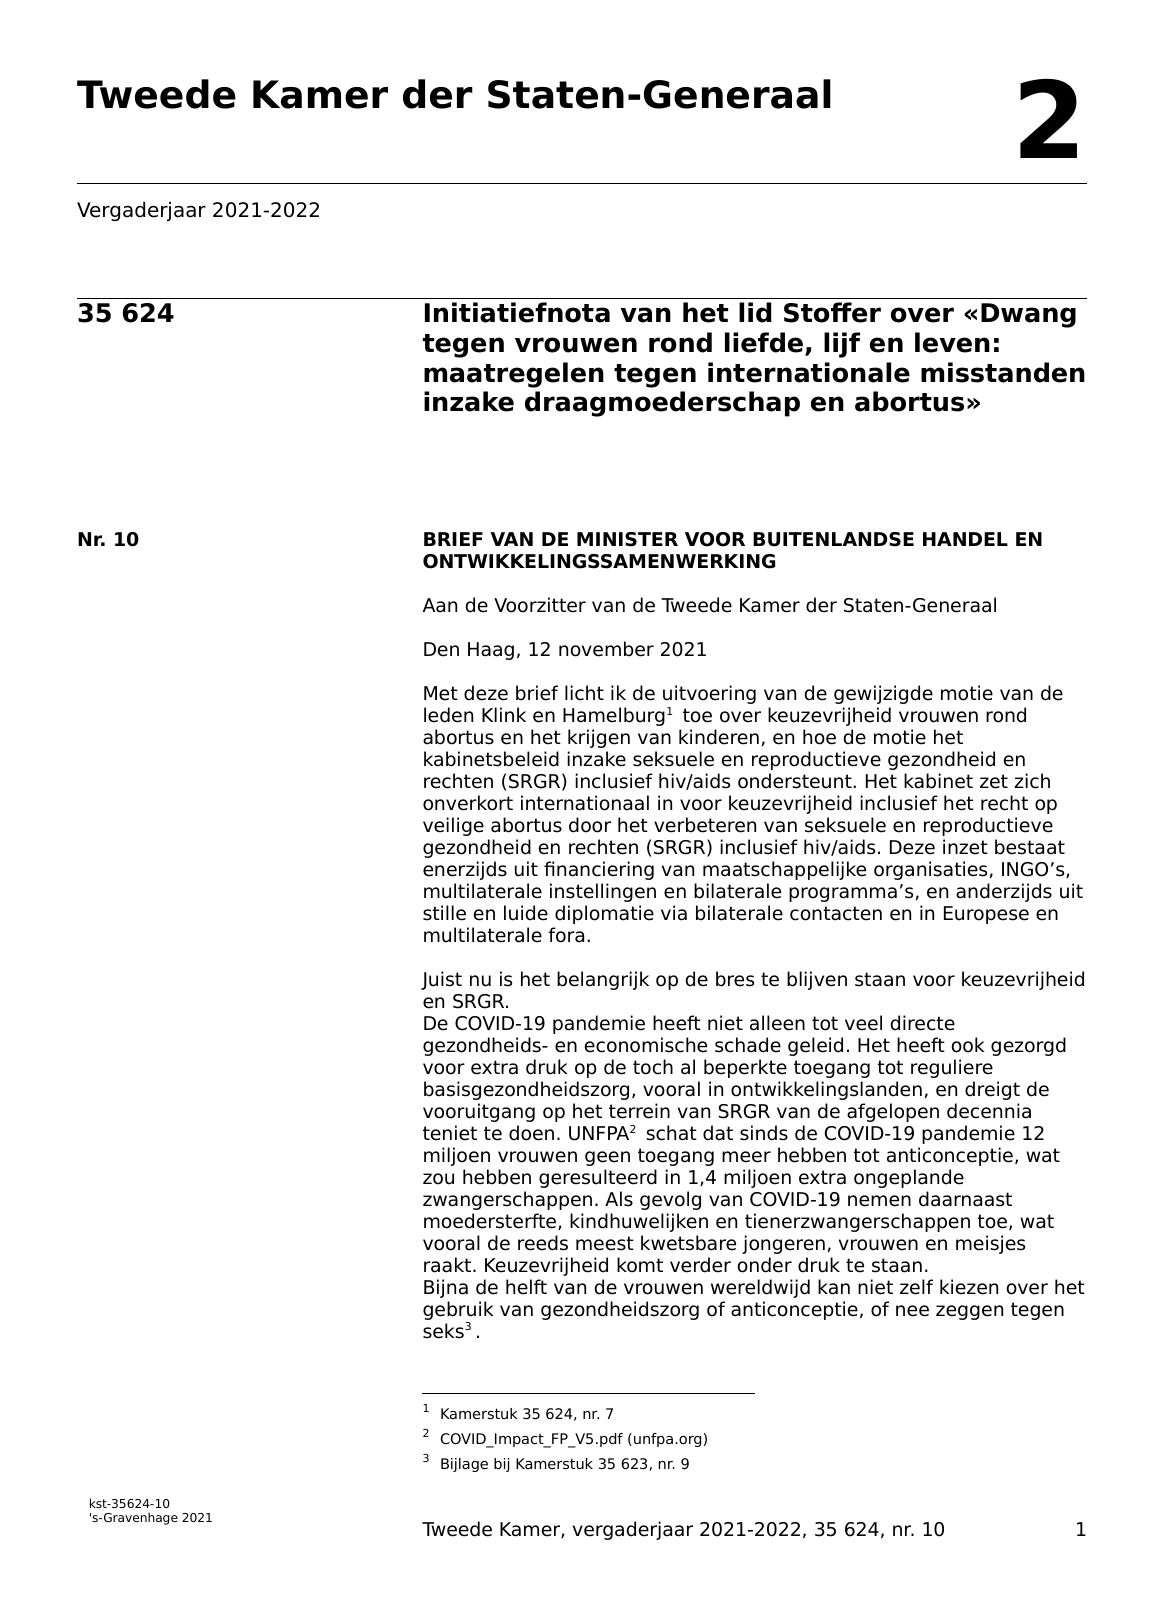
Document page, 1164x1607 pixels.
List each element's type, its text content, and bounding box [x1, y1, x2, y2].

subtitle 35 624 Initiatiefnota van het lid Stoffer over «Dwang tegen vrouwen rond liefde, lijf en leven: maatregelen tegen internationale misstanden inzake draagmoederschap en abortus» [77, 299, 1087, 418]
text kst-35624-10 [88, 1497, 323, 1511]
text Aan de Voorzitter van de Tweede Kamer der Staten-Generaal [422, 595, 1087, 617]
table_cell Vergaderjaar 2021-2022 [77, 184, 1087, 298]
text 's-Gravenhage 2021 [88, 1511, 323, 1525]
text COVID_Impact_FP_V5.pdf (unfpa.org) [422, 1427, 1087, 1449]
text Bijna de helft van de vrouwen wereldwijd kan niet zelf kiezen over het gebruik van gezondheidszorg of anticonceptie, of nee zeggen tegen seks. [422, 1277, 1087, 1343]
table_header 2 [886, 59, 1087, 183]
text Den Haag, 12 november 2021 [422, 639, 1087, 661]
text Bijlage bij Kamerstuk 35 623, nr. 9 [422, 1452, 1087, 1474]
subtitle Nr. 10 BRIEF VAN DE MINISTER VOOR BUITENLANDSE HANDEL EN ONTWIKKELINGSSAMENWERKING [77, 529, 1087, 573]
table_header Tweede Kamer der Staten-Generaal [77, 59, 886, 183]
text Juist nu is het belangrijk op de bres te blijven staan voor keuzevrijheid en SRGR. [422, 969, 1087, 1013]
text Kamerstuk 35 624, nr. 7 [422, 1402, 1087, 1424]
text Met deze brief licht ik de uitvoering van de gewijzigde motie van de leden Klink en Hamelburg toe over keuzevrijheid vrouwen rond abortus en het krijgen van kinderen, en hoe de motie het kabinetsbeleid inzake seksuele en reproductieve gezondheid en rechten (SRGR) inclusief hiv/aids ondersteunt. Het kabinet zet zich onverkort internationaal in voor keuzevrijheid inclusief het recht op veilige abortus door het verbeteren van seksuele en reproductieve gezondheid en rechten (SRGR) inclusief hiv/aids. Deze inzet bestaat enerzijds uit financiering van maatschappelijke organisaties, INGO’s, multilaterale instellingen en bilaterale programma’s, en anderzijds uit stille en luide diplomatie via bilaterale contacten en in Europese en multilaterale fora. [422, 683, 1087, 947]
text De COVID-19 pandemie heeft niet alleen tot veel directe gezondheids- en economische schade geleid. Het heeft ook gezorgd voor extra druk op de toch al beperkte toegang tot reguliere basisgezondheidszorg, vooral in ontwikkelingslanden, en dreigt de vooruitgang op het terrein van SRGR van de afgelopen decennia teniet te doen. UNFPA schat dat sinds de COVID-19 pandemie 12 miljoen vrouwen geen toegang meer hebben tot anticonceptie, wat zou hebben geresulteerd in 1,4 miljoen extra ongeplande zwangerschappen. Als gevolg van COVID-19 nemen daarnaast moedersterfte, kindhuwelijken en tienerzwangerschappen toe, wat vooral de reeds meest kwetsbare jongeren, vrouwen en meisjes raakt. Keuzevrijheid komt verder onder druk te staan. [422, 1013, 1087, 1277]
